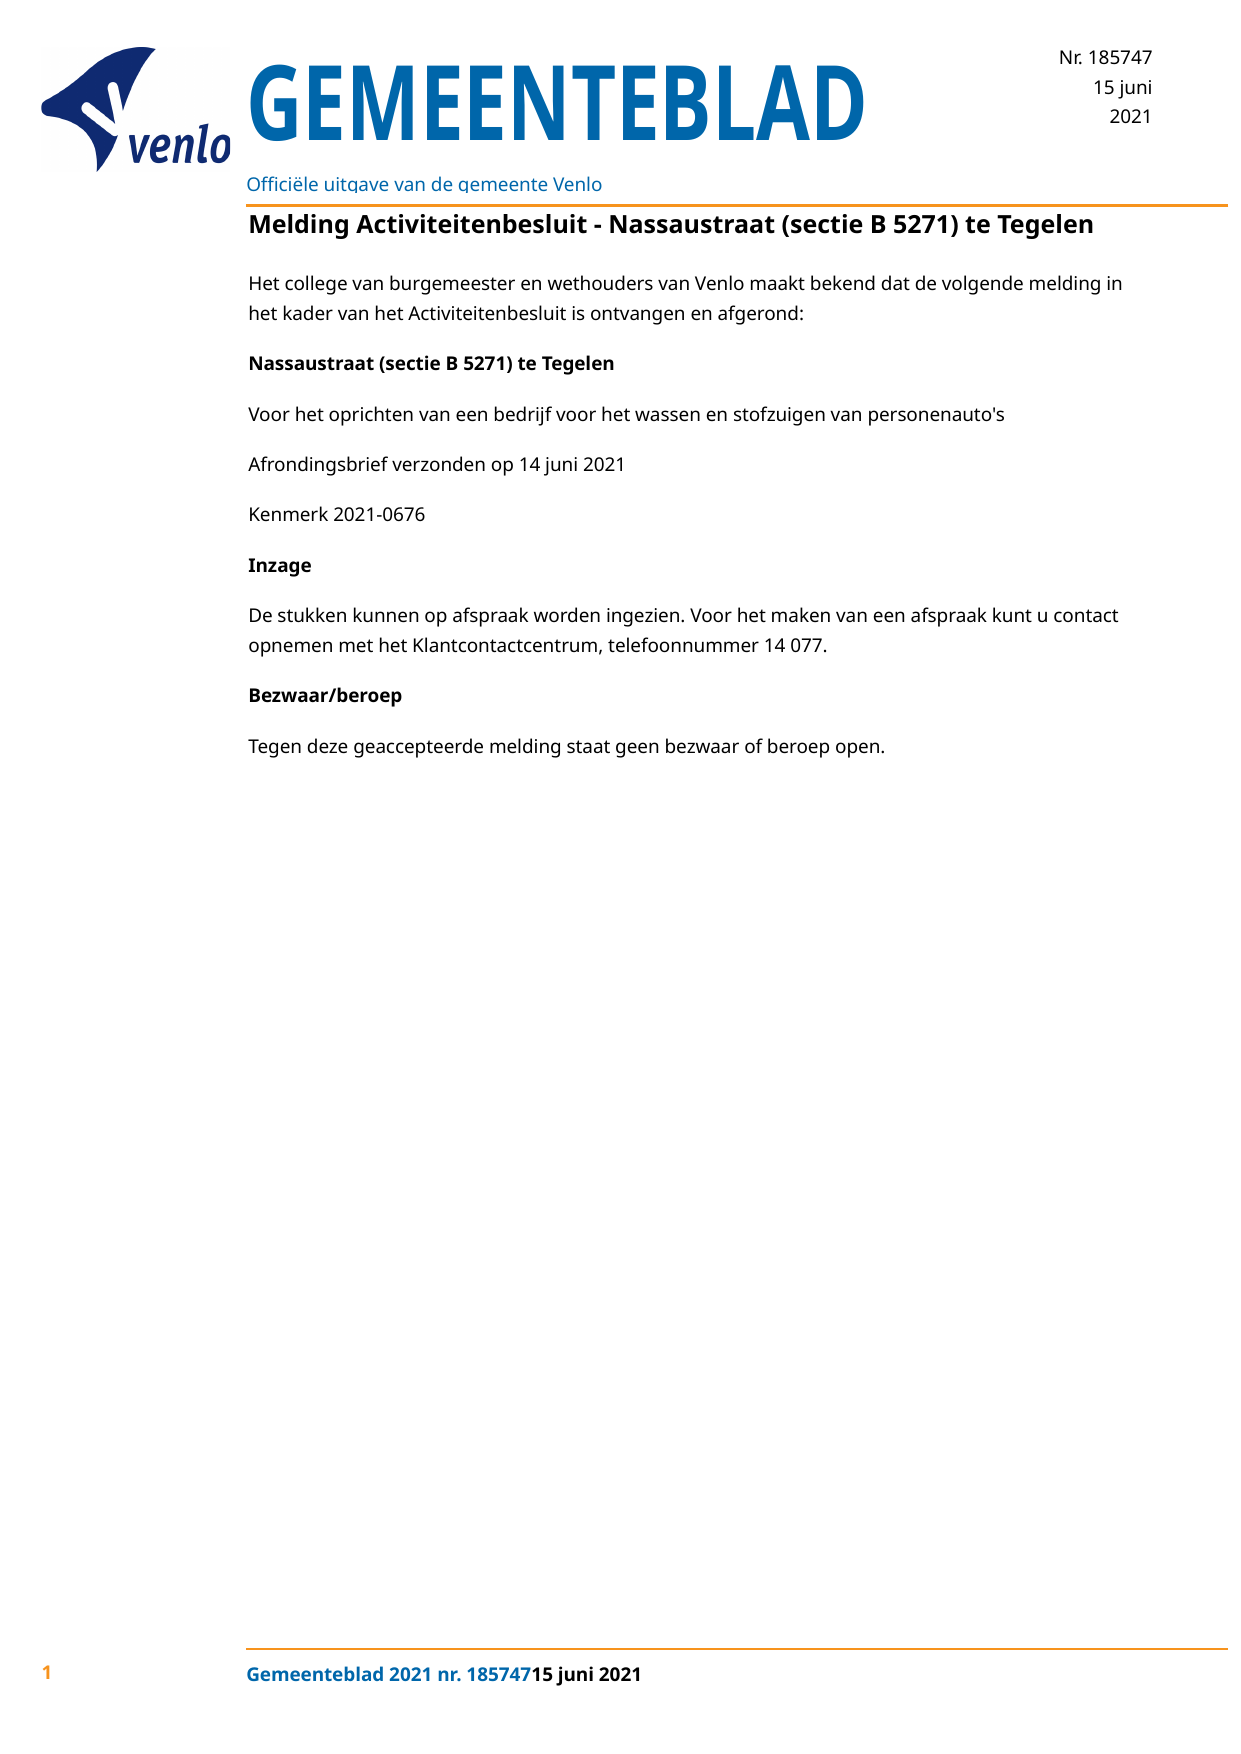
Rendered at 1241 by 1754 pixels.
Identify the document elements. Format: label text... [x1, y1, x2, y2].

text Bezwaar/beroep [248, 682, 1152, 708]
text Afrondingsbrief verzonden op 14 juni 2021 [248, 451, 1152, 477]
text Inzage [248, 552, 1152, 578]
text Kenmerk 2021-0676 [248, 502, 1152, 527]
text Melding Activiteitenbesluit - Nassaustraat (sectie B 5271) te Tegelen [248, 207, 1152, 241]
text De stukken kunnen op afspraak worden ingezien. Voor het maken van een afspraak kunt u contact opnemen met het Klantcontactcentrum, telefoonnummer 14 077. [248, 602, 1152, 658]
text Nassaustraat (sectie B 5271) te Tegelen [248, 350, 1152, 376]
text Voor het oprichten van een bedrijf voor het wassen en stofzuigen van personenauto's [248, 401, 1152, 426]
picture [41, 47, 231, 172]
text Het college van burgemeester en wethouders van Venlo maakt bekend dat de volgende melding in het kader van het Activiteitenbesluit is ontvangen en afgerond: [248, 270, 1152, 326]
text Tegen deze geaccepteerde melding staat geen bezwaar of beroep open. [248, 733, 1152, 758]
